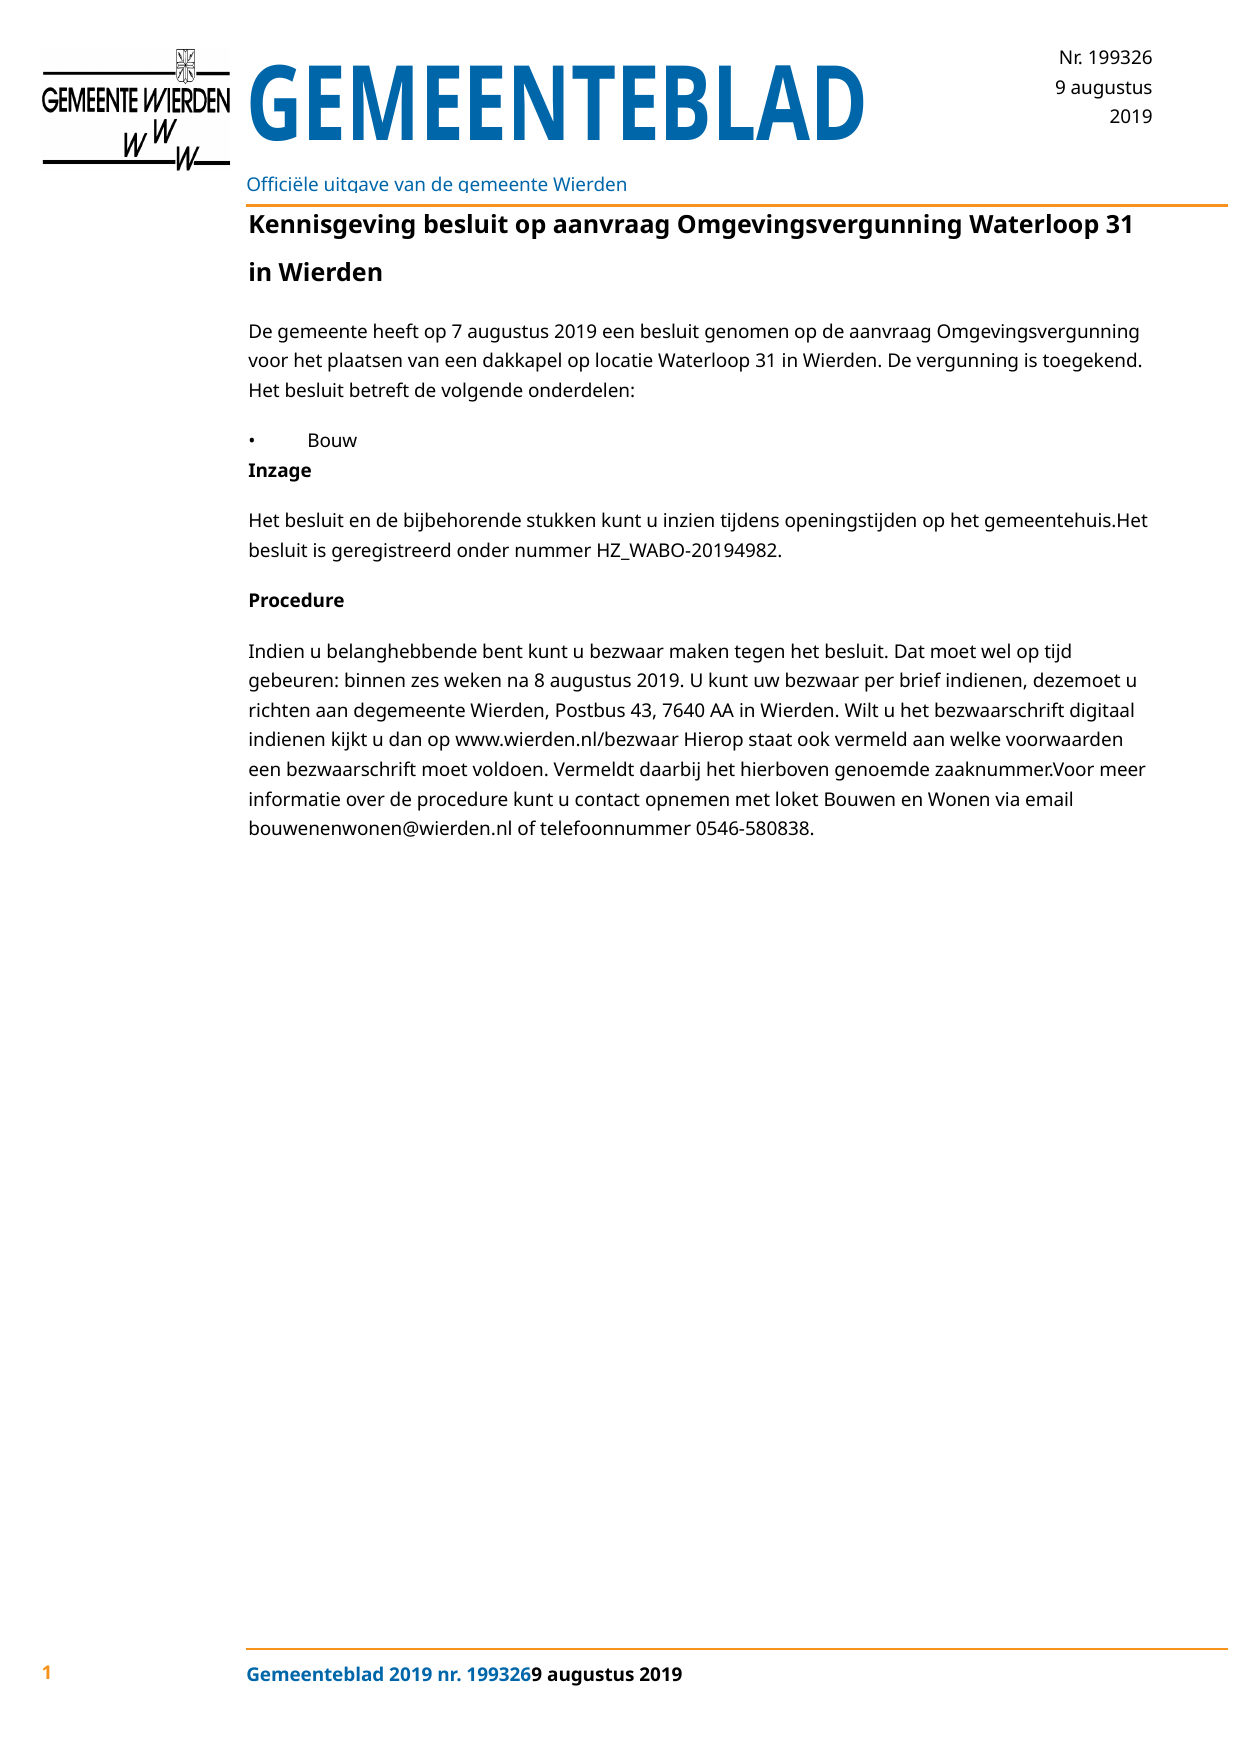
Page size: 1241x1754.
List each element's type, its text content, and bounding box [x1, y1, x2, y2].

text Indien u belanghebbende bent kunt u bezwaar maken tegen het besluit. Dat moet wel op tijd gebeuren: binnen zes weken na 8 augustus 2019. U kunt uw bezwaar per brief indienen, dezemoet u richten aan degemeente Wierden, Postbus 43, 7640 AA in Wierden. Wilt u het bezwaarschrift digitaal indienen kijkt u dan op www.wierden.nl/bezwaar Hierop staat ook vermeld aan welke voorwaarden een bezwaarschrift moet voldoen. Vermeldt daarbij het hierboven genoemde zaaknummer.Voor meer informatie over de procedure kunt u contact opnemen met loket Bouwen en Wonen via email bouwenenwonen@wierden.nl of telefoonnummer 0546-580838. [248, 638, 1152, 841]
picture [41, 47, 231, 172]
text Het besluit en de bijbehorende stukken kunt u inzien tijdens openingstijden op het gemeentehuis.Het besluit is geregistreerd onder nummer HZ_WABO-20194982. [248, 507, 1152, 563]
text Kennisgeving besluit op aanvraag Omgevingsvergunning Waterloop 31 in Wierden [248, 207, 1152, 288]
text Inzage [248, 457, 1152, 483]
list Bouw [248, 427, 1152, 453]
text Procedure [248, 587, 1152, 613]
text De gemeente heeft op 7 augustus 2019 een besluit genomen op de aanvraag Omgevingsvergunning voor het plaatsen van een dakkapel op locatie Waterloop 31 in Wierden. De vergunning is toegekend. Het besluit betreft de volgende onderdelen: [248, 318, 1152, 403]
